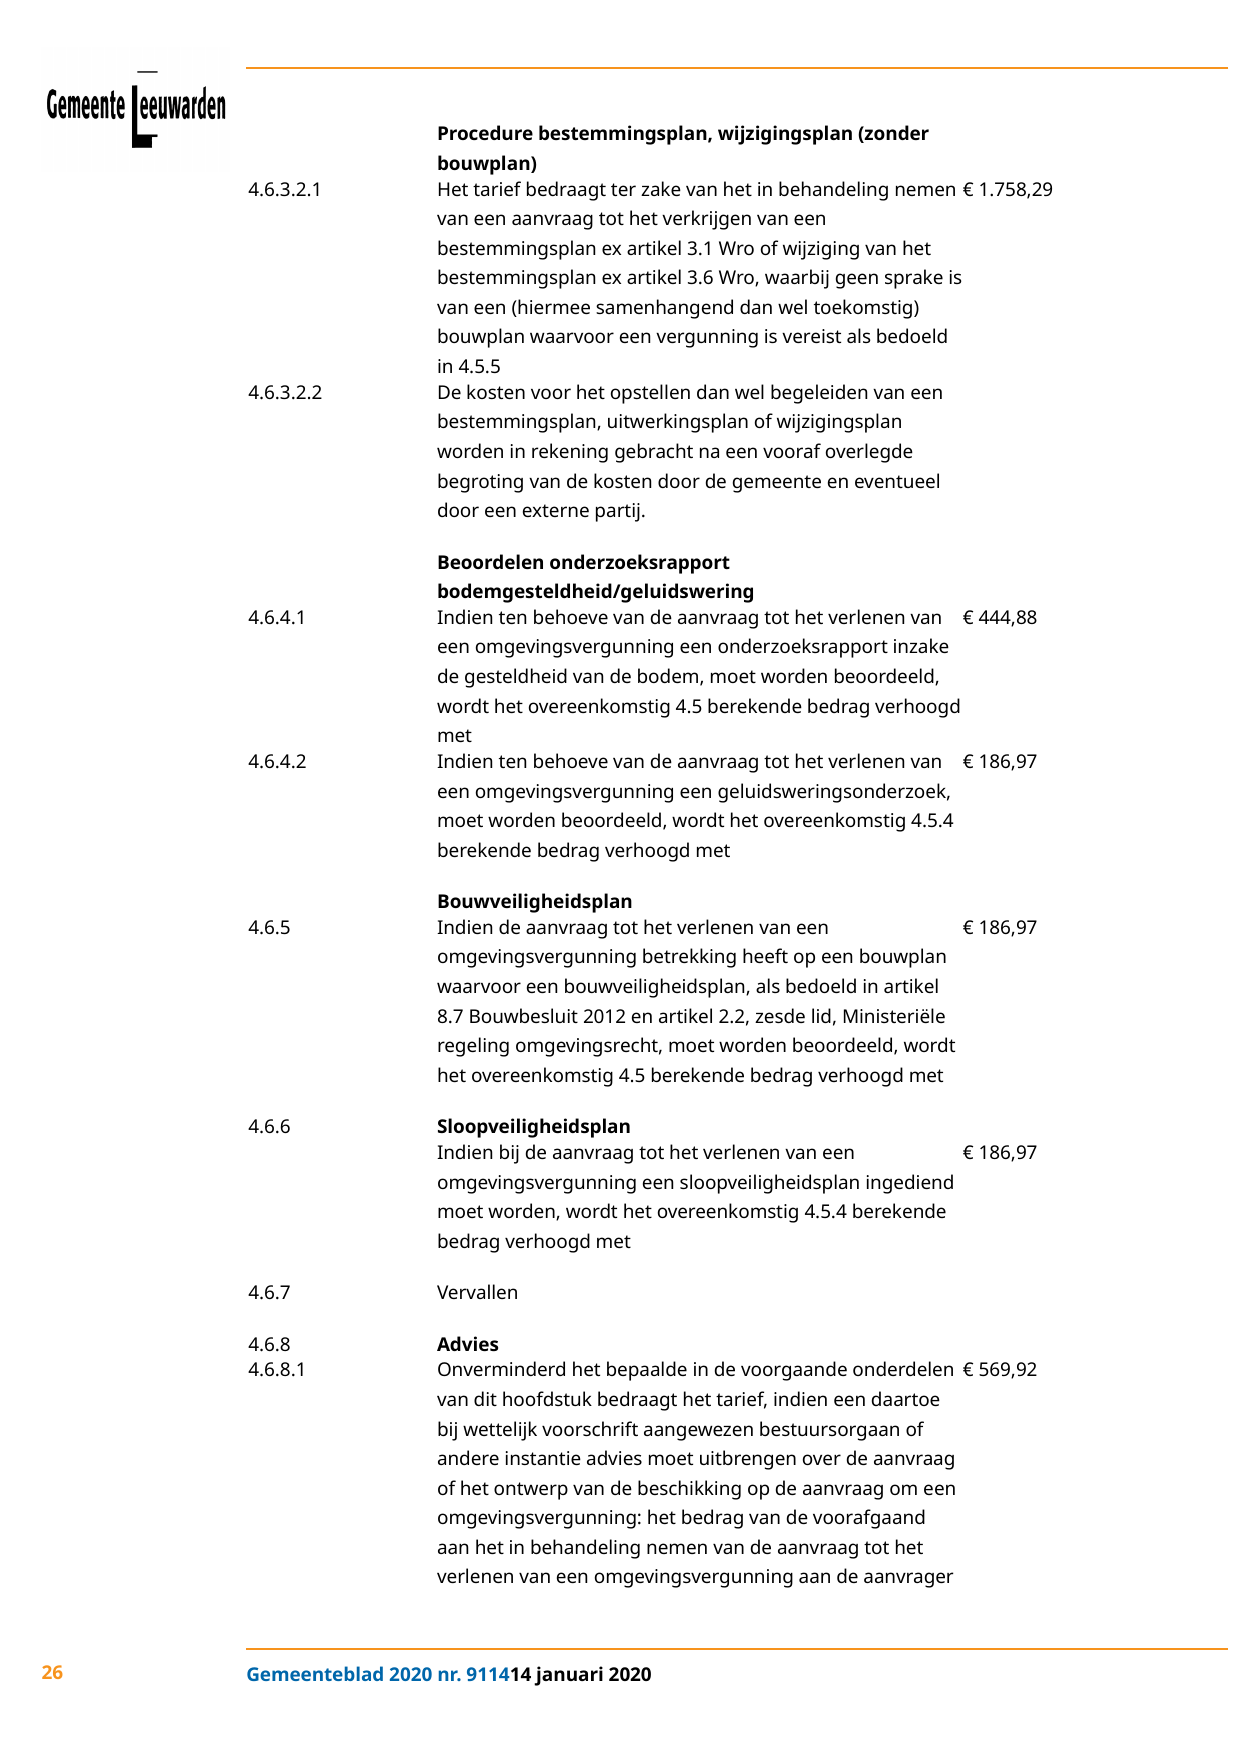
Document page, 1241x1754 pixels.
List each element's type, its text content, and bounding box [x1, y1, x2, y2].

table_cell [963, 1331, 1152, 1357]
table_cell 4.6.7 [248, 1280, 437, 1305]
table_cell Indien ten behoeve van de aanvraag tot het verlenen van een omgevingsvergunning een geluidsweringsonderzoek, moet worden beoordeeld, wordt het overeenkomstig 4.5.4 berekende bedrag verhoogd met [437, 748, 963, 863]
table_cell € 569,92 [963, 1357, 1152, 1589]
table_cell [248, 863, 437, 888]
table_cell € 444,88 [963, 604, 1152, 748]
table_cell [248, 549, 437, 604]
table_cell Beoordelen onderzoeksrapport bodemgesteldheid/geluidswering [437, 549, 963, 604]
table_cell € 186,97 [963, 748, 1152, 863]
table_cell [963, 379, 1152, 523]
table_cell [963, 549, 1152, 604]
table_cell € 186,97 [963, 914, 1152, 1088]
table_cell Indien de aanvraag tot het verlenen van een omgevingsvergunning betrekking heeft op een bouwplan waarvoor een bouwveiligheidsplan, als bedoeld in artikel 8.7 Bouwbesluit 2012 en artikel 2.2, zesde lid, Ministeriële regeling omgevingsrecht, moet worden beoordeeld, wordt het overeenkomstig 4.5 berekende bedrag verhoogd met [437, 914, 963, 1088]
table_cell [963, 889, 1152, 914]
table_cell Onverminderd het bepaalde in de voorgaande onderdelen van dit hoofdstuk bedraagt het tarief, indien een daartoe bij wettelijk voorschrift aangewezen bestuursorgaan of andere instantie advies moet uitbrengen over de aanvraag of het ontwerp van de beschikking op de aanvraag om een omgevingsvergunning: het bedrag van de voorafgaand aan het in behandeling nemen van de aanvraag tot het verlenen van een omgevingsvergunning aan de aanvrager [437, 1357, 963, 1589]
table_cell 4.6.8.1 [248, 1357, 437, 1589]
table_cell 4.6.3.2.1 [248, 176, 437, 379]
table_cell [437, 863, 963, 888]
table_cell 4.6.4.1 [248, 604, 437, 748]
table_cell Vervallen [437, 1280, 963, 1305]
table_cell [248, 1139, 437, 1254]
table_cell € 186,97 [963, 1139, 1152, 1254]
table_cell [963, 863, 1152, 888]
table_cell Het tarief bedraagt ter zake van het in behandeling nemen van een aanvraag tot het verkrijgen van een bestemmingsplan ex artikel 3.1 Wro of wijziging van het bestemmingsplan ex artikel 3.6 Wro, waarbij geen sprake is van een (hiermee samenhangend dan wel toekomstig) bouwplan waarvoor een vergunning is vereist als bedoeld in 4.5.5 [437, 176, 963, 379]
table_cell [437, 523, 963, 549]
table_cell 4.6.4.2 [248, 748, 437, 863]
table_cell De kosten voor het opstellen dan wel begeleiden van een bestemmingsplan, uitwerkingsplan of wijzigingsplan worden in rekening gebracht na een vooraf overlegde begroting van de kosten door de gemeente en eventueel door een externe partij. [437, 379, 963, 523]
table_cell 4.6.3.2.2 [248, 379, 437, 523]
table_cell [248, 1088, 437, 1113]
table_cell 4.6.8 [248, 1331, 437, 1357]
table_cell [437, 1254, 963, 1279]
table_cell Procedure bestemmingsplan, wijzigingsplan (zonder bouwplan) [437, 121, 963, 176]
table_cell [963, 1305, 1152, 1331]
table_cell [437, 1305, 963, 1331]
table_cell [248, 1254, 437, 1279]
table_cell Advies [437, 1331, 963, 1357]
table_cell [248, 121, 437, 176]
table_cell [437, 95, 963, 121]
table_cell [248, 523, 437, 549]
table_cell € 1.758,29 [963, 176, 1152, 379]
table_cell [963, 523, 1152, 549]
table_cell [963, 1254, 1152, 1279]
table_cell [963, 121, 1152, 176]
table_cell [963, 1114, 1152, 1139]
table_cell [963, 1280, 1152, 1305]
table_cell [963, 95, 1152, 121]
table_cell 4.6.5 [248, 914, 437, 1088]
table_cell Indien bij de aanvraag tot het verlenen van een omgevingsvergunning een sloopveiligheidsplan ingediend moet worden, wordt het overeenkomstig 4.5.4 berekende bedrag verhoogd met [437, 1139, 963, 1254]
table_cell [248, 1305, 437, 1331]
picture [41, 47, 231, 172]
table_cell [437, 1088, 963, 1113]
table_cell [248, 889, 437, 914]
table_cell Sloopveiligheidsplan [437, 1114, 963, 1139]
table_cell Bouwveiligheidsplan [437, 889, 963, 914]
table_cell 4.6.6 [248, 1114, 437, 1139]
table_cell [963, 1088, 1152, 1113]
table_cell [248, 95, 437, 121]
table_cell Indien ten behoeve van de aanvraag tot het verlenen van een omgevingsvergunning een onderzoeksrapport inzake de gesteldheid van de bodem, moet worden beoordeeld, wordt het overeenkomstig 4.5 berekende bedrag verhoogd met [437, 604, 963, 748]
